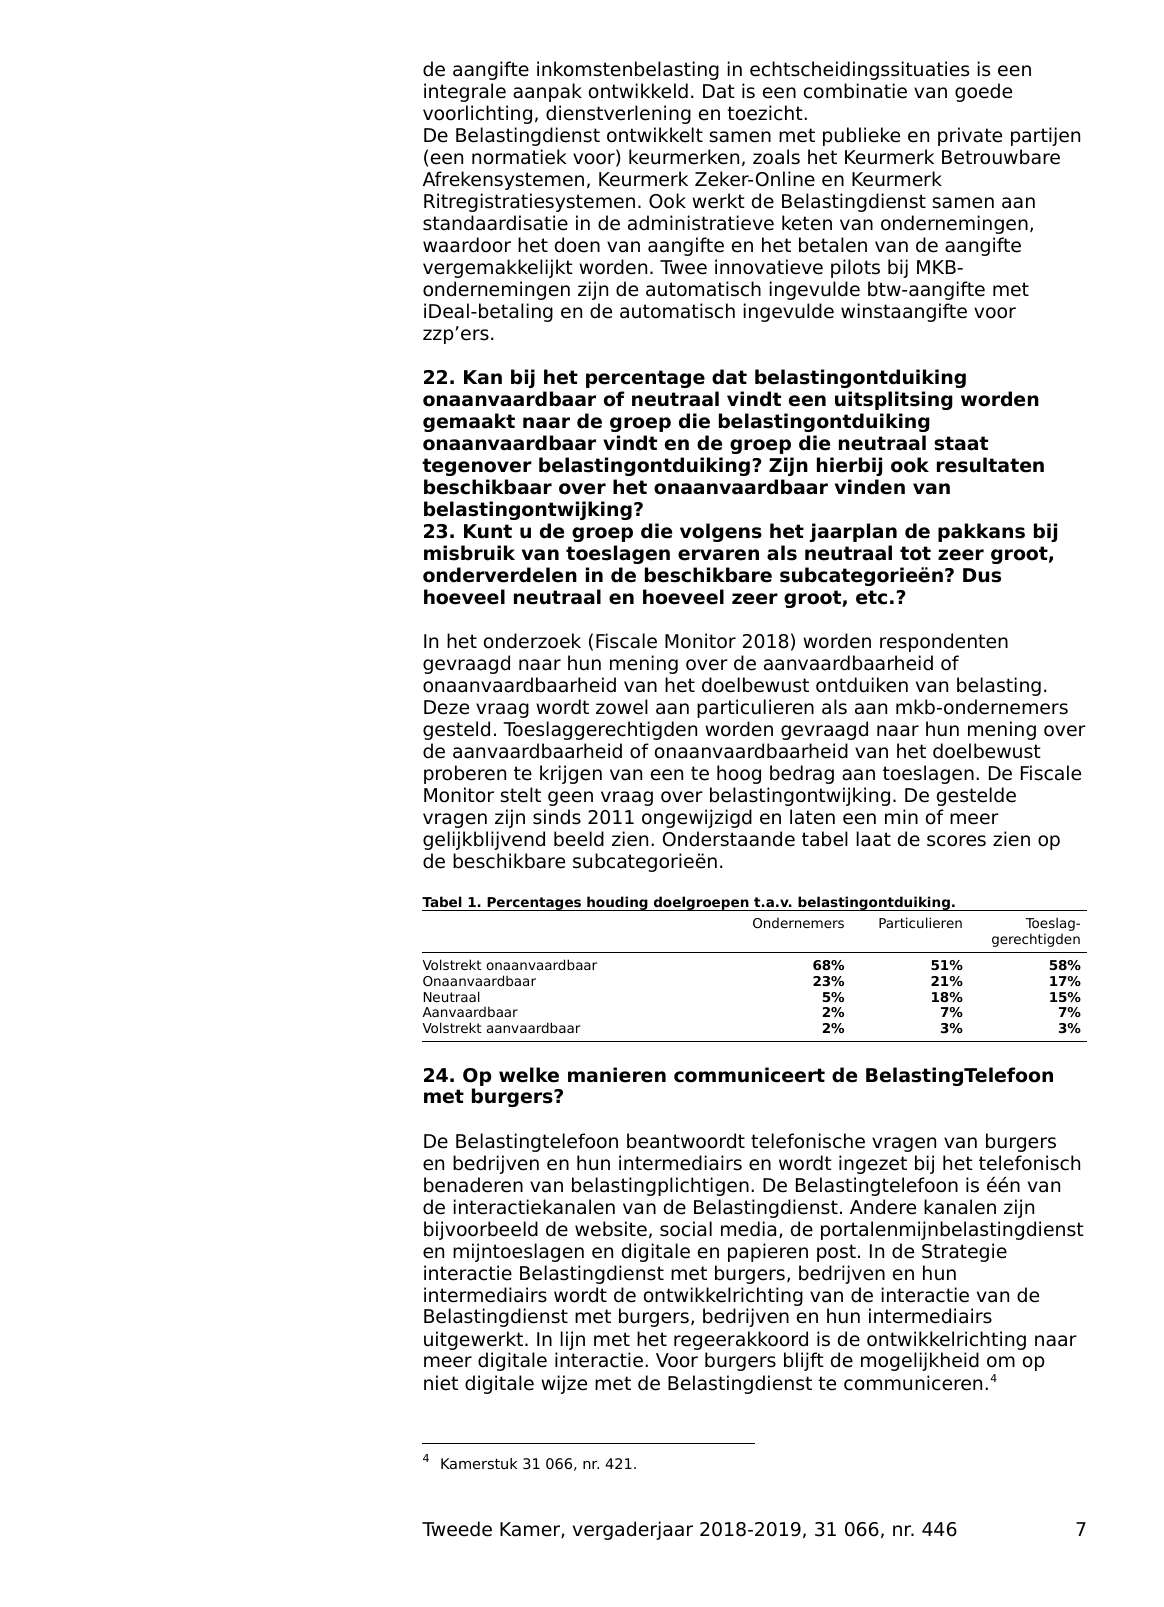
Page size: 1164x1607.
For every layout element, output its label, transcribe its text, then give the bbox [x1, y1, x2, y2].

text De Belastingdienst ontwikkelt samen met publieke en private partijen (een normatiek voor) keurmerken, zoals het Keurmerk Betrouwbare Afrekensystemen, Keurmerk Zeker-Online en Keurmerk Ritregistratiesystemen. Ook werkt de Belastingdienst samen aan standaardisatie in de administratieve keten van ondernemingen, waardoor het doen van aangifte en het betalen van de aangifte vergemakkelijkt worden. Twee innovatieve pilots bij MKB-ondernemingen zijn de automatisch ingevulde btw-aangifte met iDeal-betaling en de automatisch ingevulde winstaangifte voor zzp’ers. [422, 125, 1087, 345]
text de aangifte inkomstenbelasting in echtscheidingssituaties is een integrale aanpak ontwikkeld. Dat is een combinatie van goede voorlichting, dienstverlening en toezicht. [422, 59, 1087, 125]
table_cell 58% [969, 953, 1087, 974]
table_cell 3% [850, 1021, 968, 1041]
table_cell Volstrekt aanvaardbaar [422, 1021, 732, 1041]
text 22. Kan bij het percentage dat belastingontduiking onaanvaardbaar of neutraal vindt een uitsplitsing worden gemaakt naar de groep die belastingontduiking onaanvaardbaar vindt en de groep die neutraal staat tegenover belastingontduiking? Zijn hierbij ook resultaten beschikbaar over het onaanvaardbaar vinden van belastingontwijking? [422, 367, 1087, 521]
table_cell 2% [732, 1005, 850, 1021]
table_cell Neutraal [422, 989, 732, 1005]
table_cell 15% [969, 989, 1087, 1005]
table_cell [422, 911, 732, 952]
table_cell Ondernemers [732, 911, 850, 952]
text In het onderzoek (Fiscale Monitor 2018) worden respondenten gevraagd naar hun mening over de aanvaardbaarheid of onaanvaardbaarheid van het doelbewust ontduiken van belasting. Deze vraag wordt zowel aan particulieren als aan mkb-ondernemers gesteld. Toeslaggerechtigden worden gevraagd naar hun mening over de aanvaardbaarheid of onaanvaardbaarheid van het doelbewust proberen te krijgen van een te hoog bedrag aan toeslagen. De Fiscale Monitor stelt geen vraag over belastingontwijking. De gestelde vragen zijn sinds 2011 ongewijzigd en laten een min of meer gelijkblijvend beeld zien. Onderstaande tabel laat de scores zien op de beschikbare subcategorieën. [422, 631, 1087, 873]
table_cell Volstrekt onaanvaardbaar [422, 953, 732, 974]
table_cell 2% [732, 1021, 850, 1041]
table_cell 5% [732, 989, 850, 1005]
text Kamerstuk 31 066, nr. 421. [422, 1452, 1087, 1474]
table_header Tabel 1. Percentages houding doelgroepen t.a.v. belastingontduiking. [422, 895, 1087, 910]
table_cell Aanvaardbaar [422, 1005, 732, 1021]
table_cell Onaanvaardbaar [422, 974, 732, 989]
table_cell 51% [850, 953, 968, 974]
table_cell 7% [850, 1005, 968, 1021]
table_cell Particulieren [850, 911, 968, 952]
table_cell Toeslag-gerechtigden [969, 911, 1087, 952]
table_cell 23% [732, 974, 850, 989]
table_cell 7% [969, 1005, 1087, 1021]
text 23. Kunt u de groep die volgens het jaarplan de pakkans bij misbruik van toeslagen ervaren als neutraal tot zeer groot, onderverdelen in de beschikbare subcategorieën? Dus hoeveel neutraal en hoeveel zeer groot, etc.? [422, 521, 1087, 609]
table_cell 17% [969, 974, 1087, 989]
table_cell 18% [850, 989, 968, 1005]
table_cell 68% [732, 953, 850, 974]
text De Belastingtelefoon beantwoordt telefonische vragen van burgers en bedrijven en hun intermediairs en wordt ingezet bij het telefonisch benaderen van belastingplichtigen. De Belastingtelefoon is één van de interactiekanalen van de Belastingdienst. Andere kanalen zijn bijvoorbeeld de website, social media, de portalenmijnbelastingdienst en mijntoeslagen en digitale en papieren post. In de Strategie interactie Belastingdienst met burgers, bedrijven en hun intermediairs wordt de ontwikkelrichting van de interactie van de Belastingdienst met burgers, bedrijven en hun intermediairs uitgewerkt. In lijn met het regeerakkoord is de ontwikkelrichting naar meer digitale interactie. Voor burgers blijft de mogelijkheid om op niet digitale wijze met de Belastingdienst te communiceren. [422, 1131, 1087, 1394]
text 24. Op welke manieren communiceert de BelastingTelefoon met burgers? [422, 1064, 1087, 1108]
table_cell 3% [969, 1021, 1087, 1041]
table_cell 21% [850, 974, 968, 989]
